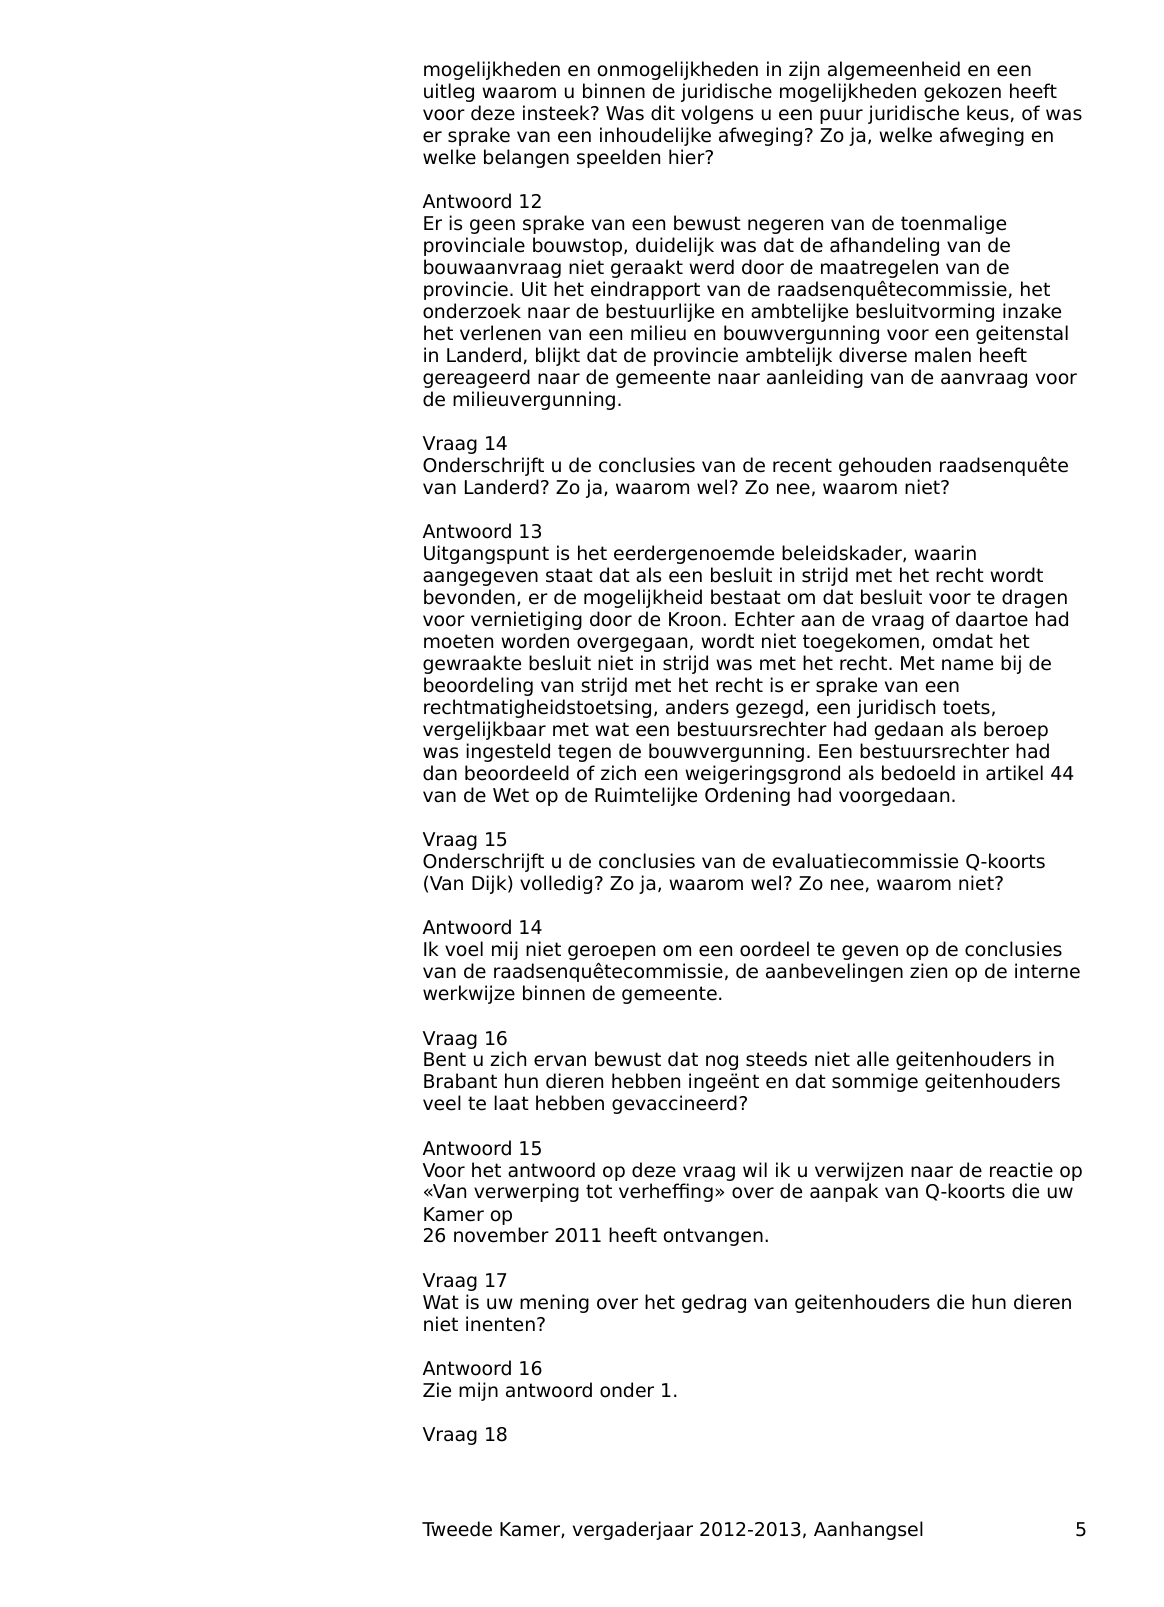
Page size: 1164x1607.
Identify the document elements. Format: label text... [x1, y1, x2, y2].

text Vraag 18 [422, 1424, 1087, 1446]
text Vraag 15 [422, 829, 1087, 851]
text Wat is uw mening over het gedrag van geitenhouders die hun dieren niet inenten? [422, 1292, 1087, 1336]
text Vraag 17 [422, 1269, 1087, 1292]
text Antwoord 14 [422, 917, 1087, 939]
text Antwoord 12 [422, 191, 1087, 213]
text Antwoord 13 [422, 521, 1087, 543]
text Bent u zich ervan bewust dat nog steeds niet alle geitenhouders in Brabant hun dieren hebben ingeënt en dat sommige geitenhouders veel te laat hebben gevaccineerd? [422, 1049, 1087, 1115]
text 26 november 2011 heeft ontvangen. [422, 1225, 1087, 1247]
text Uitgangspunt is het eerdergenoemde beleidskader, waarin aangegeven staat dat als een besluit in strijd met het recht wordt bevonden, er de mogelijkheid bestaat om dat besluit voor te dragen voor vernietiging door de Kroon. Echter aan de vraag of daartoe had moeten worden overgegaan, wordt niet toegekomen, omdat het gewraakte besluit niet in strijd was met het recht. Met name bij de beoordeling van strijd met het recht is er sprake van een rechtmatigheidstoetsing, anders gezegd, een juridisch toets, vergelijkbaar met wat een bestuursrechter had gedaan als beroep was ingesteld tegen de bouwvergunning. Een bestuursrechter had dan beoordeeld of zich een weigeringsgrond als bedoeld in artikel 44 van de Wet op de Ruimtelijke Ordening had voorgedaan. [422, 543, 1087, 807]
text Onderschrijft u de conclusies van de recent gehouden raadsenquête van Landerd? Zo ja, waarom wel? Zo nee, waarom niet? [422, 455, 1087, 499]
text Vraag 16 [422, 1027, 1087, 1049]
text Vraag 14 [422, 433, 1087, 455]
text Antwoord 15 [422, 1137, 1087, 1159]
text Antwoord 16 [422, 1358, 1087, 1380]
text Onderschrijft u de conclusies van de evaluatiecommissie Q-koorts (Van Dijk) volledig? Zo ja, waarom wel? Zo nee, waarom niet? [422, 851, 1087, 895]
text Er is geen sprake van een bewust negeren van de toenmalige provinciale bouwstop, duidelijk was dat de afhandeling van de bouwaanvraag niet geraakt werd door de maatregelen van de provincie. Uit het eindrapport van de raadsenquêtecommissie, het onderzoek naar de bestuurlijke en ambtelijke besluitvorming inzake het verlenen van een milieu en bouwvergunning voor een geitenstal in Landerd, blijkt dat de provincie ambtelijk diverse malen heeft gereageerd naar de gemeente naar aanleiding van de aanvraag voor de milieuvergunning. [422, 213, 1087, 411]
text mogelijkheden en onmogelijkheden in zijn algemeenheid en een uitleg waarom u binnen de juridische mogelijkheden gekozen heeft voor deze insteek? Was dit volgens u een puur juridische keus, of was er sprake van een inhoudelijke afweging? Zo ja, welke afweging en welke belangen speelden hier? [422, 59, 1087, 169]
text Zie mijn antwoord onder 1. [422, 1380, 1087, 1402]
text Voor het antwoord op deze vraag wil ik u verwijzen naar de reactie op «Van verwerping tot verheffing» over de aanpak van Q-koorts die uw Kamer op [422, 1159, 1087, 1225]
text Ik voel mij niet geroepen om een oordeel te geven op de conclusies van de raadsenquêtecommissie, de aanbevelingen zien op de interne werkwijze binnen de gemeente. [422, 939, 1087, 1005]
